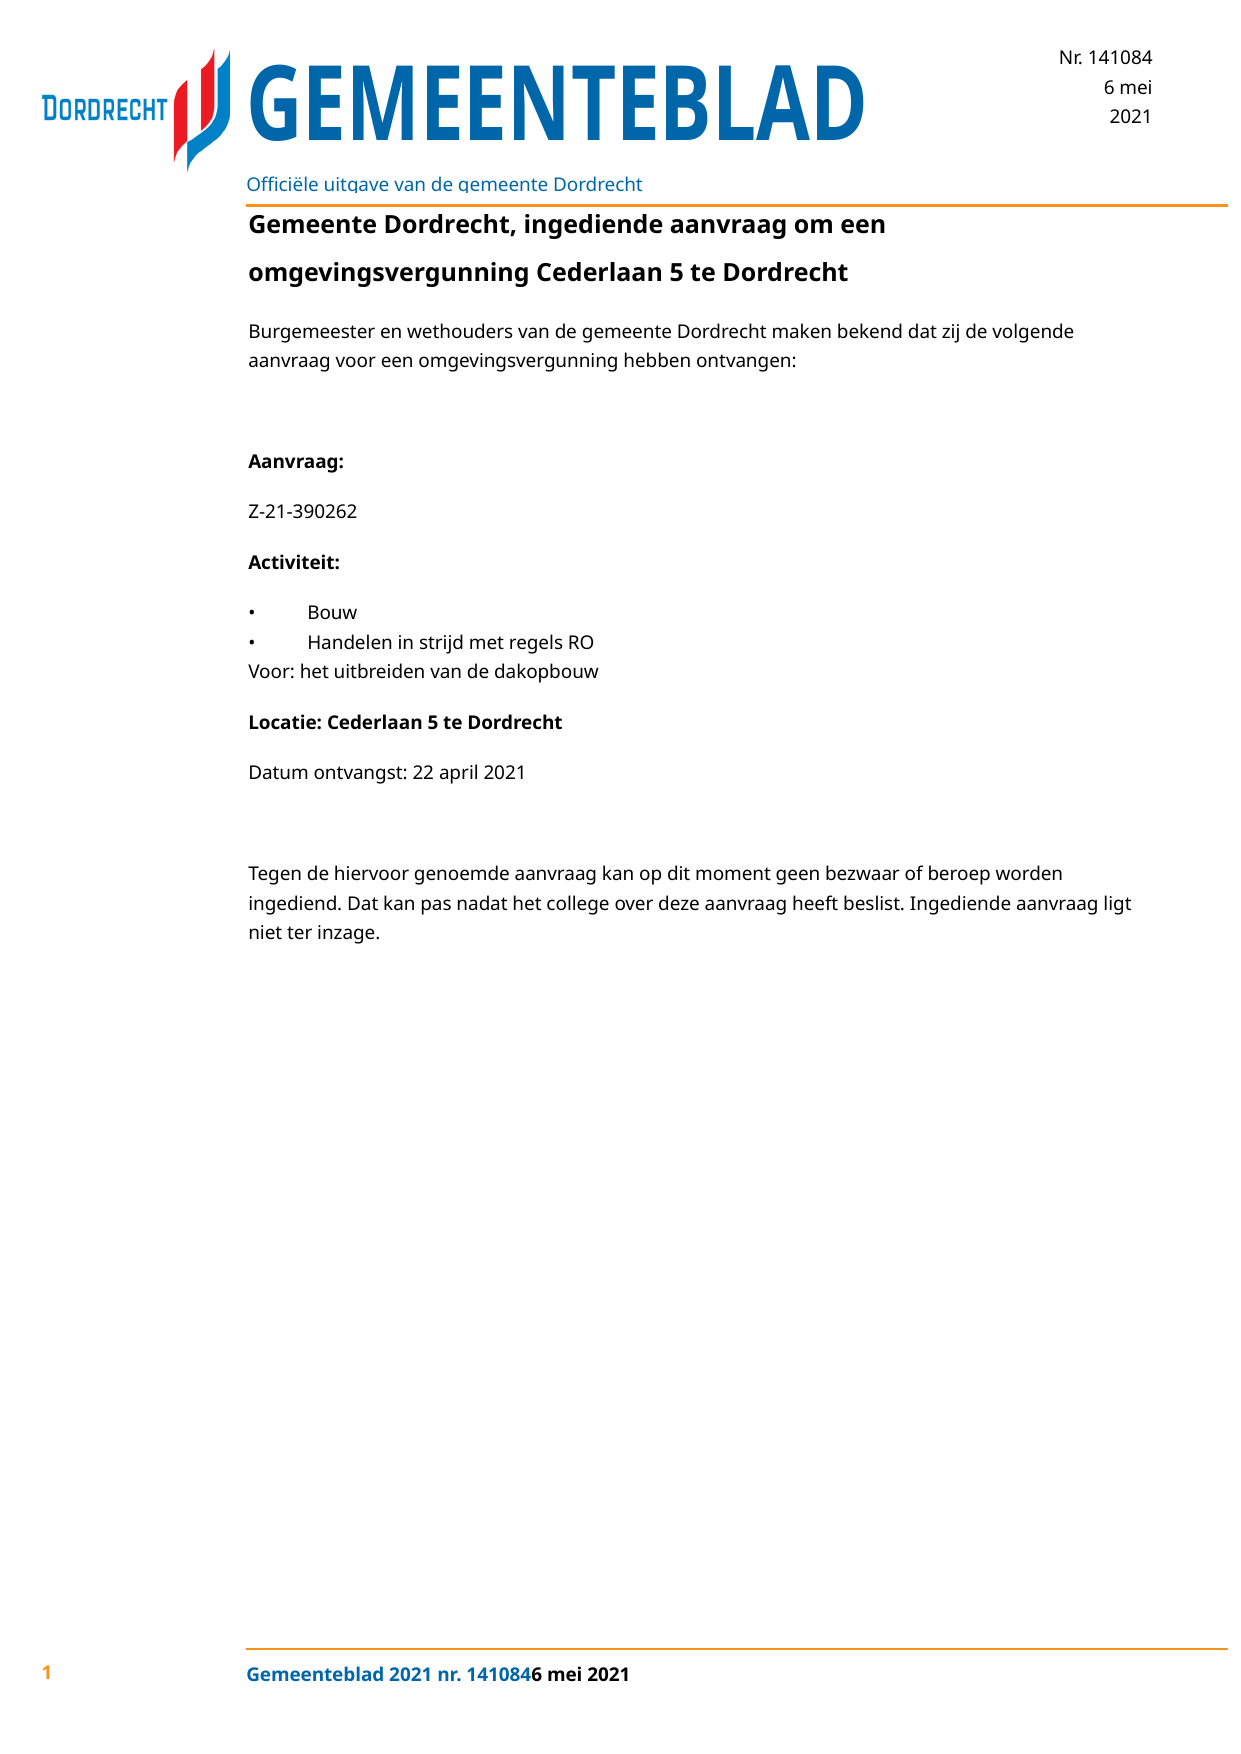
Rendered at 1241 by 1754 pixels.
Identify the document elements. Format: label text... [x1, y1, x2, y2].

text Locatie: Cederlaan 5 te Dordrecht [248, 709, 1152, 735]
text Voor: het uitbreiden van de dakopbouw [248, 659, 1152, 684]
text Datum ontvangst: 22 april 2021 [248, 759, 1152, 785]
text Tegen de hiervoor genoemde aanvraag kan op dit moment geen bezwaar of beroep worden ingediend. Dat kan pas nadat het college over deze aanvraag heeft beslist. Ingediende aanvraag ligt niet ter inzage. [248, 860, 1152, 945]
text Activiteit: [248, 549, 1152, 575]
list Bouw [248, 599, 1152, 625]
text Gemeente Dordrecht, ingediende aanvraag om een omgevingsvergunning Cederlaan 5 te Dordrecht [248, 207, 1152, 288]
text Z-21-390262 [248, 499, 1152, 524]
list Handelen in strijd met regels RO [248, 629, 1152, 655]
text Burgemeester en wethouders van de gemeente Dordrecht maken bekend dat zij de volgende aanvraag voor een omgevingsvergunning hebben ontvangen: [248, 318, 1152, 373]
text Aanvraag: [248, 448, 1152, 474]
picture [41, 47, 231, 172]
